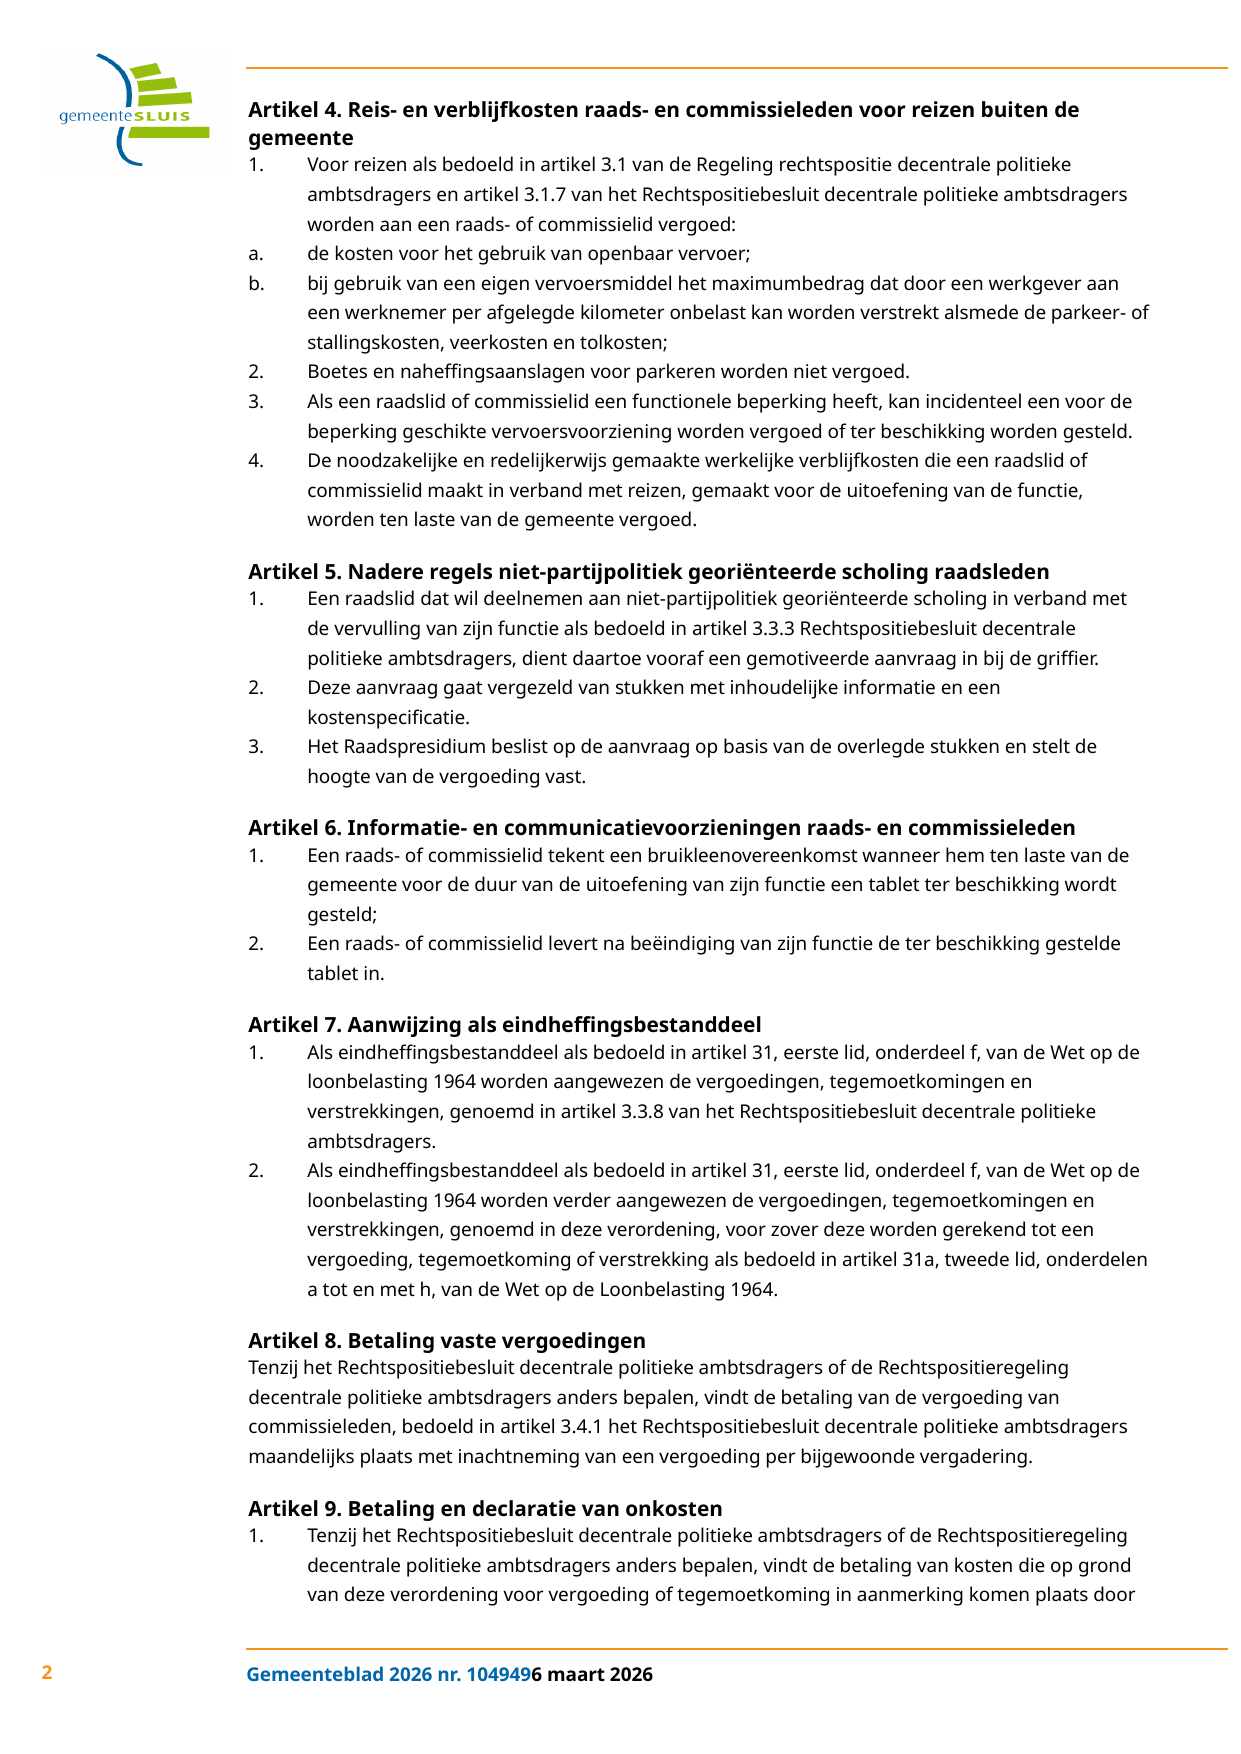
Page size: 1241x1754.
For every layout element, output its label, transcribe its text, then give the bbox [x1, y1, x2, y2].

text Artikel 6. Informatie- en communicatievoorzieningen raads- en commissieleden [248, 813, 1152, 842]
list Een raads- of commissielid levert na beëindiging van zijn functie de ter beschikking gestelde tablet in. [248, 931, 1152, 986]
text Artikel 7. Aanwijzing als eindheffingsbestanddeel [248, 1011, 1152, 1039]
text Artikel 4. Reis- en verblijfkosten raads- en commissieleden voor reizen buiten de gemeente [248, 95, 1152, 152]
list Het Raadspresidium beslist op de aanvraag op basis van de overlegde stukken en stelt de hoogte van de vergoeding vast. [248, 733, 1152, 789]
list De noodzakelijke en redelijkerwijs gemaakte werkelijke verblijfkosten die een raadslid of commissielid maakt in verband met reizen, gemaakt voor de uitoefening van de functie, worden ten laste van de gemeente vergoed. [248, 447, 1152, 532]
list Deze aanvraag gaat vergezeld van stukken met inhoudelijke informatie en een kostenspecificatie. [248, 674, 1152, 729]
text Artikel 5. Nadere regels niet-partijpolitiek georiënteerde scholing raadsleden [248, 557, 1152, 586]
list Boetes en naheffingsaanslagen voor parkeren worden niet vergoed. [248, 359, 1152, 384]
list Als een raadslid of commissielid een functionele beperking heeft, kan incidenteel een voor de beperking geschikte vervoersvoorziening worden vergoed of ter beschikking worden gesteld. [248, 388, 1152, 444]
list de kosten voor het gebruik van openbaar vervoer; [248, 240, 1152, 266]
picture [41, 47, 231, 172]
list Voor reizen als bedoeld in artikel 3.1 van de Regeling rechtspositie decentrale politieke ambtsdragers en artikel 3.1.7 van het Rechtspositiebesluit decentrale politieke ambtsdragers worden aan een raads- of commissielid vergoed: [248, 152, 1152, 237]
list Een raads- of commissielid tekent een bruikleenovereenkomst wanneer hem ten laste van de gemeente voor de duur van de uitoefening van zijn functie een tablet ter beschikking wordt gesteld; [248, 842, 1152, 927]
list bij gebruik van een eigen vervoersmiddel het maximumbedrag dat door een werkgever aan een werknemer per afgelegde kilometer onbelast kan worden verstrekt alsmede de parkeer- of stallingskosten, veerkosten en tolkosten; [248, 270, 1152, 355]
text Tenzij het Rechtspositiebesluit decentrale politieke ambtsdragers of de Rechtspositieregeling decentrale politieke ambtsdragers anders bepalen, vindt de betaling van de vergoeding van commissieleden, bedoeld in artikel 3.4.1 het Rechtspositiebesluit decentrale politieke ambtsdragers maandelijks plaats met inachtneming van een vergoeding per bijgewoonde vergadering. [248, 1354, 1152, 1469]
list Een raadslid dat wil deelnemen aan niet-partijpolitiek georiënteerde scholing in verband met de vervulling van zijn functie als bedoeld in artikel 3.3.3 Rechtspositiebesluit decentrale politieke ambtsdragers, dient daartoe vooraf een gemotiveerde aanvraag in bij de griffier. [248, 586, 1152, 670]
text Artikel 8. Betaling vaste vergoedingen [248, 1326, 1152, 1354]
list Als eindheffingsbestanddeel als bedoeld in artikel 31, eerste lid, onderdeel f, van de Wet op de loonbelasting 1964 worden aangewezen de vergoedingen, tegemoetkomingen en verstrekkingen, genoemd in artikel 3.3.8 van het Rechtspositiebesluit decentrale politieke ambtsdragers. [248, 1039, 1152, 1153]
list Als eindheffingsbestanddeel als bedoeld in artikel 31, eerste lid, onderdeel f, van de Wet op de loonbelasting 1964 worden verder aangewezen de vergoedingen, tegemoetkomingen en verstrekkingen, genoemd in deze verordening, voor zover deze worden gerekend tot een vergoeding, tegemoetkoming of verstrekking als bedoeld in artikel 31a, tweede lid, onderdelen a tot en met h, van de Wet op de Loonbelasting 1964. [248, 1157, 1152, 1301]
text Artikel 9. Betaling en declaratie van onkosten [248, 1494, 1152, 1522]
list Tenzij het Rechtspositiebesluit decentrale politieke ambtsdragers of de Rechtspositieregeling decentrale politieke ambtsdragers anders bepalen, vindt de betaling van kosten die op grond van deze verordening voor vergoeding of tegemoetkoming in aanmerking komen plaats door [248, 1522, 1152, 1607]
